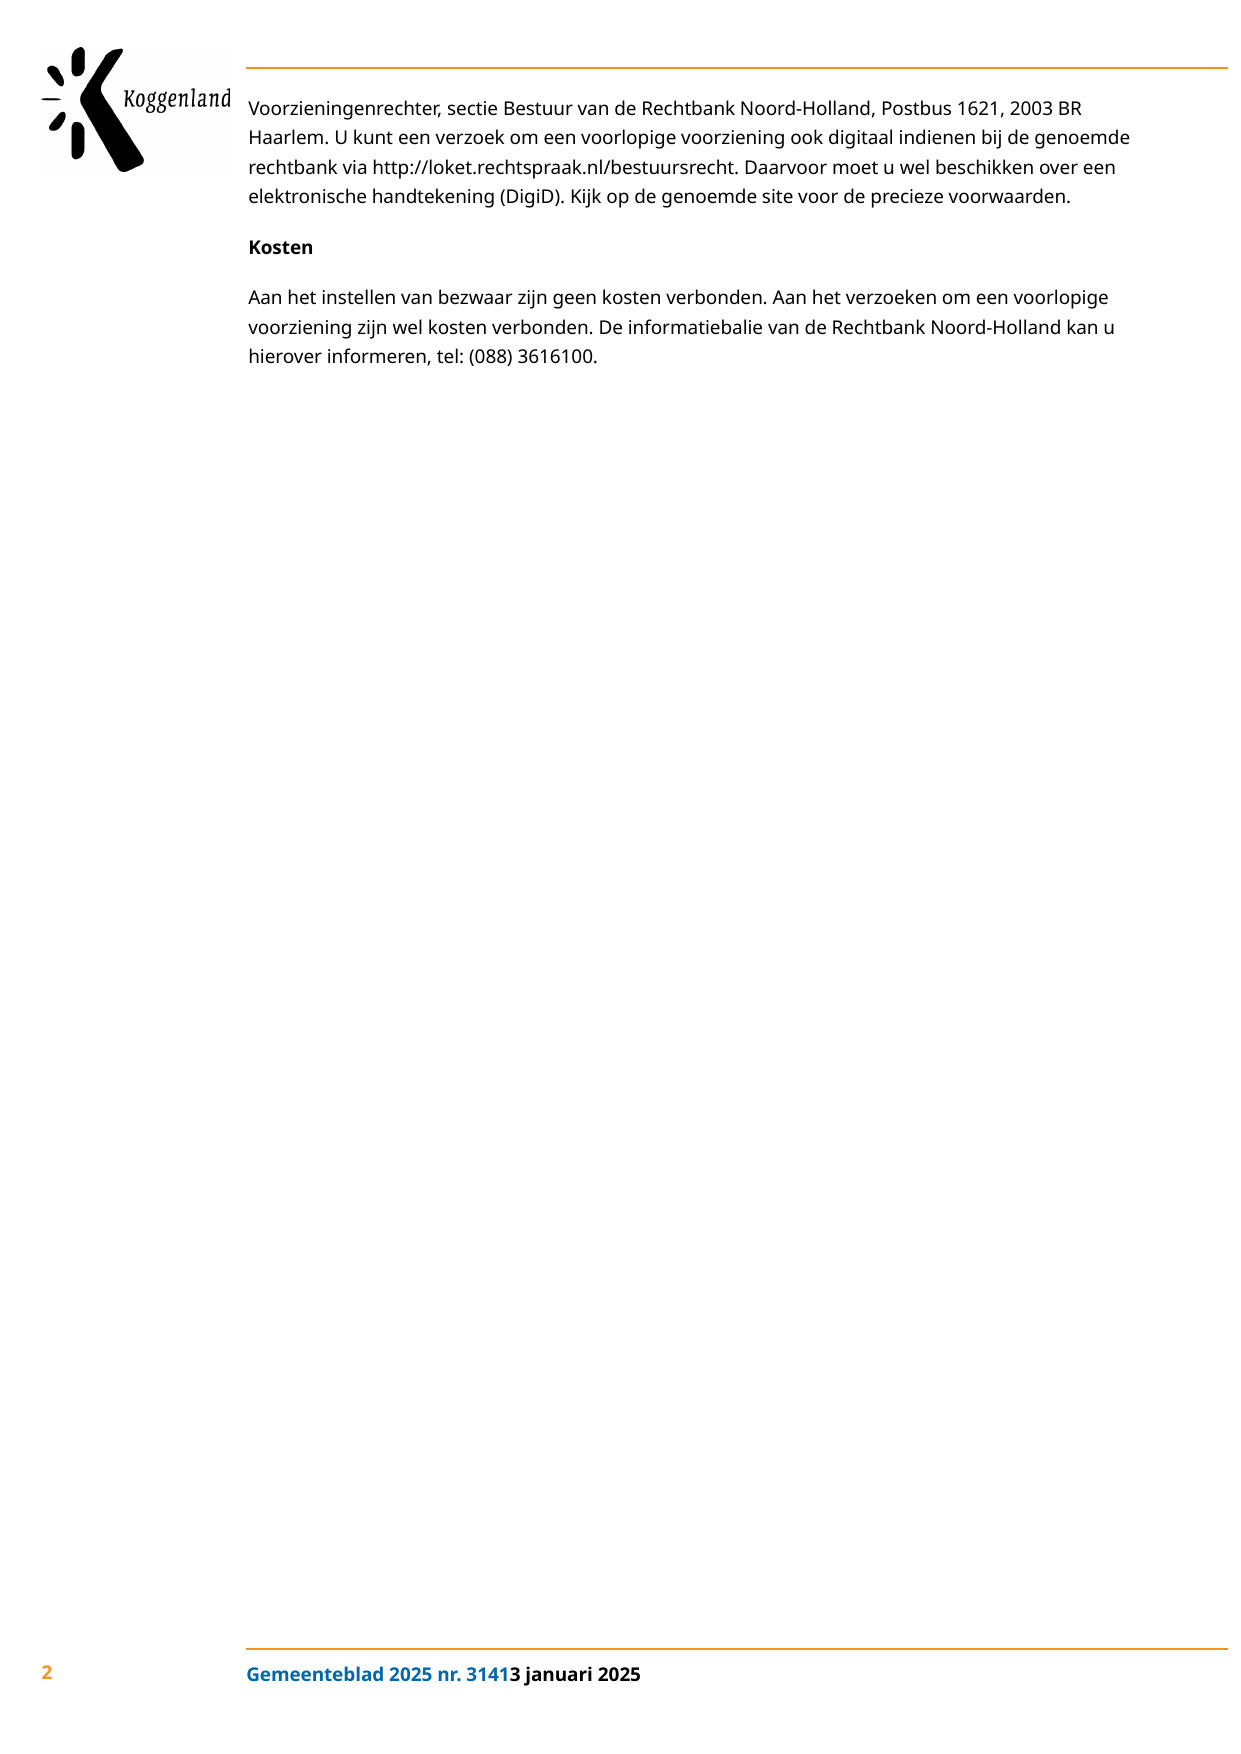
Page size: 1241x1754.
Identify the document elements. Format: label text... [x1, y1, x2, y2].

text Aan het instellen van bezwaar zijn geen kosten verbonden. Aan het verzoeken om een voorlopige voorziening zijn wel kosten verbonden. De informatiebalie van de Rechtbank Noord-Holland kan u hierover informeren, tel: (088) 3616100. [248, 284, 1152, 369]
text Voorzieningenrechter, sectie Bestuur van de Rechtbank Noord-Holland, Postbus 1621, 2003 BR Haarlem. U kunt een verzoek om een voorlopige voorziening ook digitaal indienen bij de genoemde rechtbank via http://loket.rechtspraak.nl/bestuursrecht. Daarvoor moet u wel beschikken over een elektronische handtekening (DigiD). Kijk op de genoemde site voor de precieze voorwaarden. [248, 95, 1152, 209]
text Kosten [248, 234, 1152, 260]
picture [41, 47, 231, 172]
